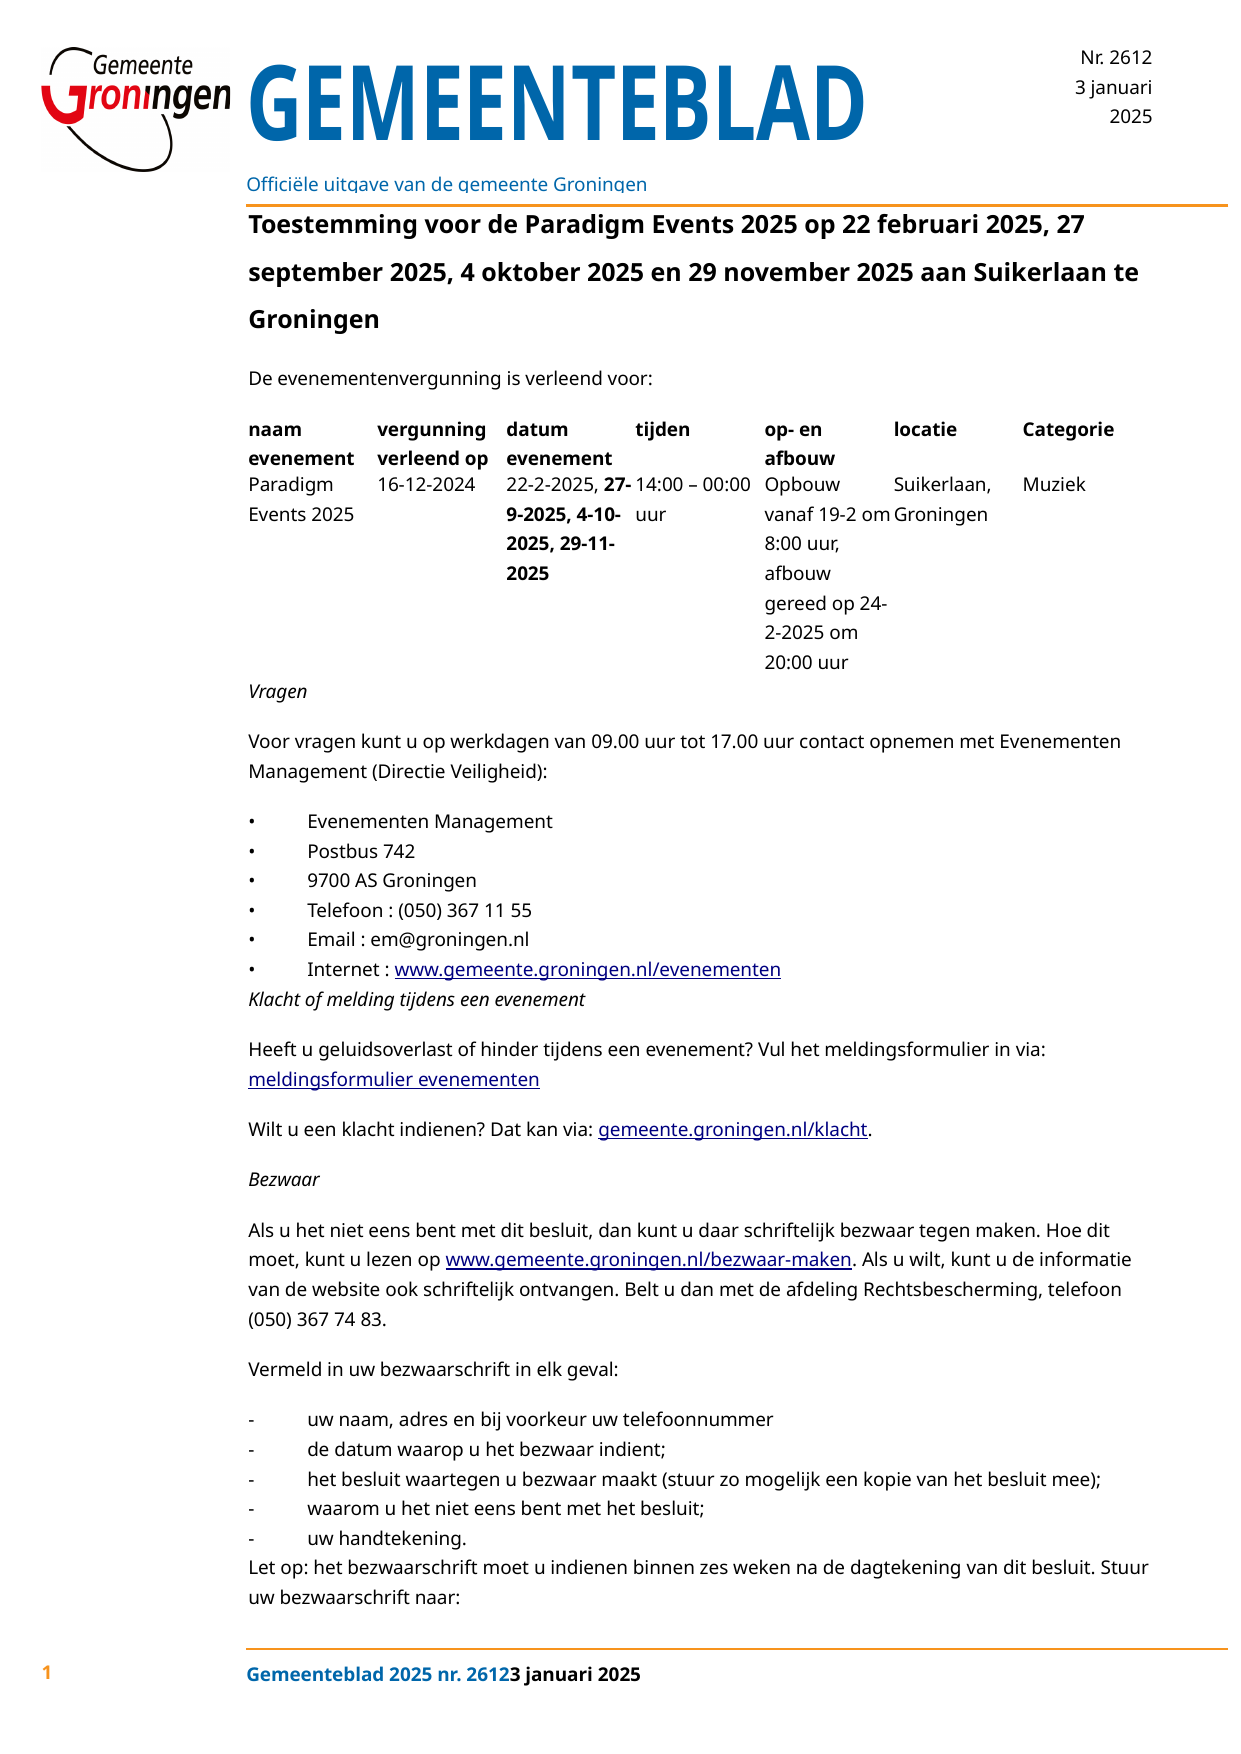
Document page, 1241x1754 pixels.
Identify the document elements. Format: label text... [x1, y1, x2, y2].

list 9700 AS Groningen [248, 867, 1152, 893]
text Als u het niet eens bent met dit besluit, dan kunt u daar schriftelijk bezwaar tegen maken. Hoe dit moet, kunt u lezen op www.gemeente.groningen.nl/bezwaar-maken. Als u wilt, kunt u de informatie van de website ook schriftelijk ontvangen. Belt u dan met de afdeling Rechtsbescherming, telefoon (050) 367 74 83. [248, 1217, 1152, 1331]
list Telefoon : (050) 367 11 55 [248, 897, 1152, 923]
table_cell Suikerlaan, Groningen [894, 471, 1022, 674]
list het besluit waartegen u bezwaar maakt (stuur zo mogelijk een kopie van het besluit mee); [248, 1466, 1152, 1491]
table_cell 14:00 – 00:00 uur [635, 471, 764, 674]
text Vragen [248, 678, 1152, 703]
list uw naam, adres en bij voorkeur uw telefoonnummer [248, 1407, 1152, 1432]
text Toestemming voor de Paradigm Events 2025 op 22 februari 2025, 27 september 2025, 4 oktober 2025 en 29 november 2025 aan Suikerlaan te Groningen [248, 207, 1152, 336]
text De evenementenvergunning is verleend voor: [248, 366, 1152, 391]
table_header datum evenement [506, 416, 635, 471]
text Vermeld in uw bezwaarschrift in elk geval: [248, 1356, 1152, 1382]
list Email : em@groningen.nl [248, 927, 1152, 952]
table_header locatie [894, 416, 1022, 471]
table_cell Muziek [1023, 471, 1152, 674]
picture [41, 47, 231, 172]
text Voor vragen kunt u op werkdagen van 09.00 uur tot 17.00 uur contact opnemen met Evenementen Management (Directie Veiligheid): [248, 728, 1152, 783]
table_cell 22-2-2025, 27-9-2025, 4-10-2025, 29-11-2025 [506, 471, 635, 674]
table_header tijden [635, 416, 764, 471]
text Heeft u geluidsoverlast of hinder tijdens een evenement? Vul het meldingsformulier in via: meldingsformulier evenementen [248, 1036, 1152, 1091]
list Evenementen Management [248, 808, 1152, 834]
text Let op: het bezwaarschrift moet u indienen binnen zes weken na de dagtekening van dit besluit. Stuur uw bezwaarschrift naar: [248, 1554, 1152, 1610]
table_header naam evenement [248, 416, 377, 471]
table_header vergunning verleend op [377, 416, 506, 471]
table_header op- en afbouw [764, 416, 893, 471]
table_cell Opbouw vanaf 19-2 om 8:00 uur, afbouw gereed op 24-2-2025 om 20:00 uur [764, 471, 893, 674]
text Wilt u een klacht indienen? Dat kan via: gemeente.groningen.nl/klacht. [248, 1116, 1152, 1142]
list de datum waarop u het bezwaar indient; [248, 1436, 1152, 1462]
table_cell Paradigm Events 2025 [248, 471, 377, 674]
table_cell 16-12-2024 [377, 471, 506, 674]
text Klacht of melding tijdens een evenement [248, 986, 1152, 1011]
table_header Categorie [1023, 416, 1152, 471]
list Internet : www.gemeente.groningen.nl/evenementen [248, 956, 1152, 982]
list waarom u het niet eens bent met het besluit; [248, 1495, 1152, 1521]
list uw handtekening. [248, 1525, 1152, 1551]
text Bezwaar [248, 1167, 1152, 1192]
list Postbus 742 [248, 838, 1152, 863]
